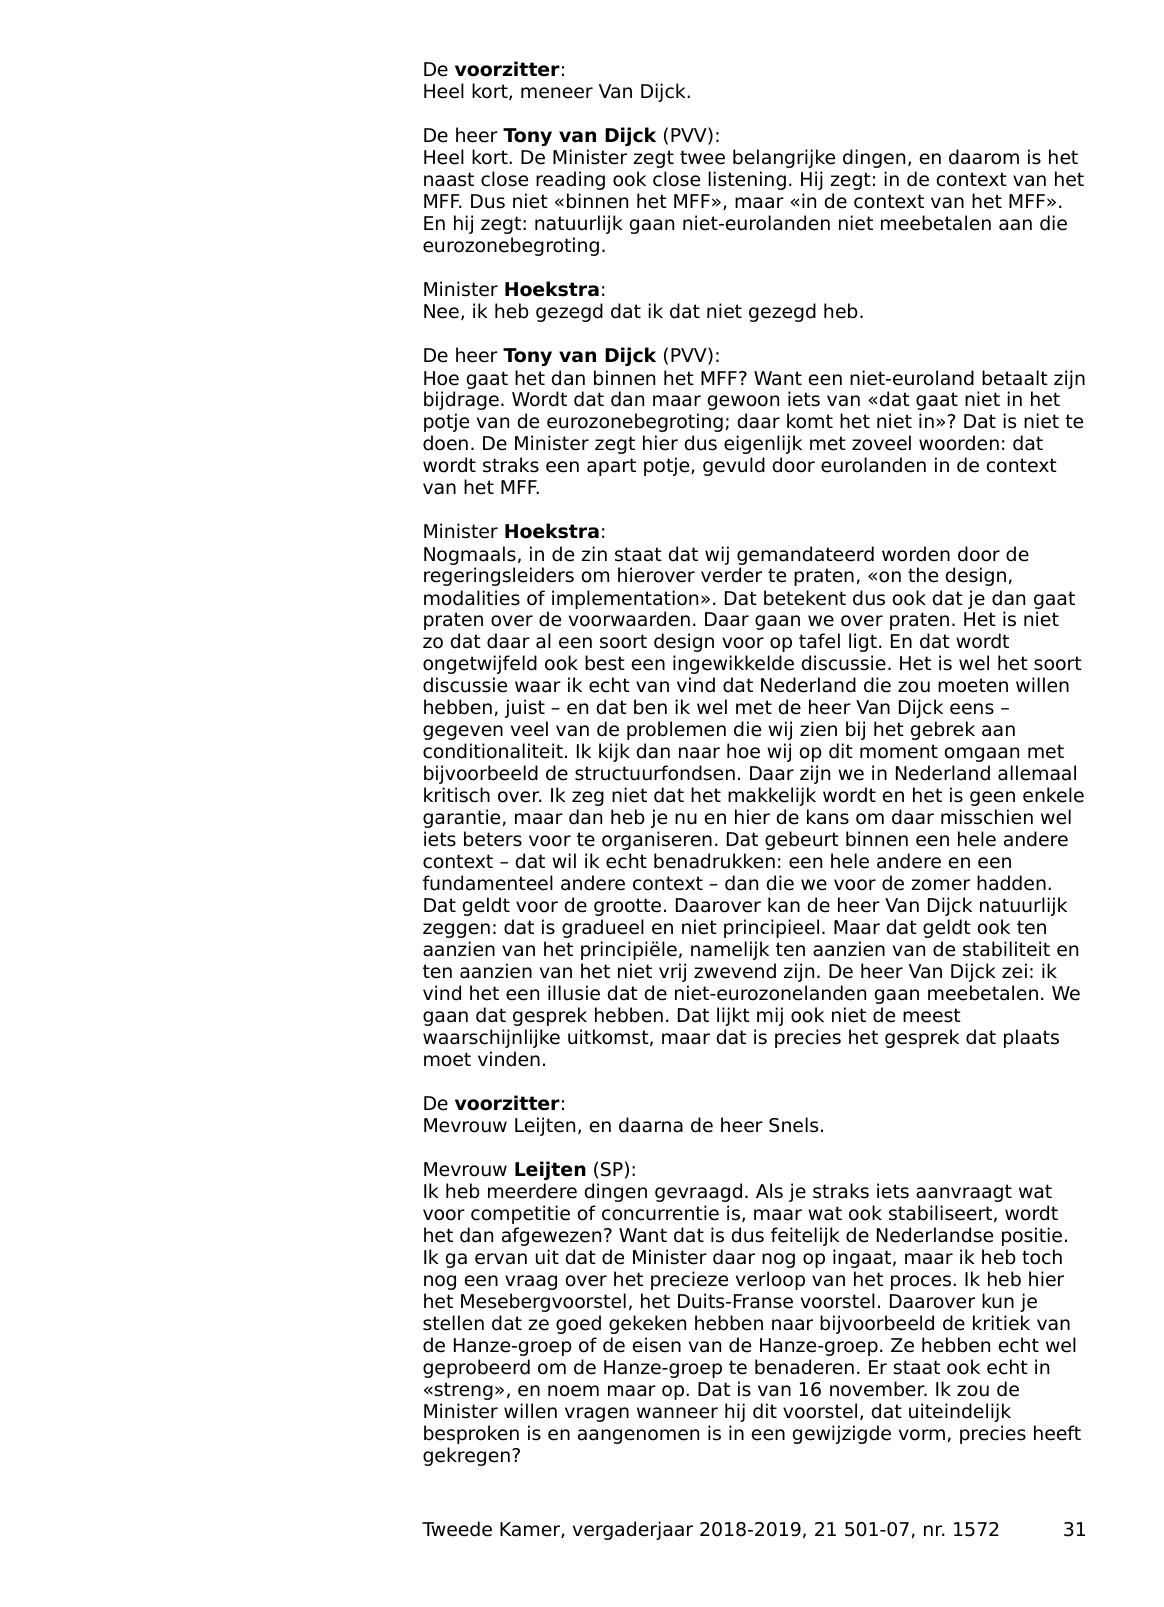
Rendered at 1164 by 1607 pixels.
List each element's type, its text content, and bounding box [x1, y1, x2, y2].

text Minister Hoekstra: [422, 521, 1087, 543]
text Heel kort, meneer Van Dijck. [422, 81, 1087, 103]
text Mevrouw Leijten (SP): [422, 1159, 1087, 1181]
text Nogmaals, in de zin staat dat wij gemandateerd worden door de regeringsleiders om hierover verder te praten, «on the design, modalities of implementation». Dat betekent dus ook dat je dan gaat praten over de voorwaarden. Daar gaan we over praten. Het is niet zo dat daar al een soort design voor op tafel ligt. En dat wordt ongetwijfeld ook best een ingewikkelde discussie. Het is wel het soort discussie waar ik echt van vind dat Nederland die zou moeten willen hebben, juist – en dat ben ik wel met de heer Van Dijck eens – gegeven veel van de problemen die wij zien bij het gebrek aan conditionaliteit. Ik kijk dan naar hoe wij op dit moment omgaan met bijvoorbeeld de structuurfondsen. Daar zijn we in Nederland allemaal kritisch over. Ik zeg niet dat het makkelijk wordt en het is geen enkele garantie, maar dan heb je nu en hier de kans om daar misschien wel iets beters voor te organiseren. Dat gebeurt binnen een hele andere context – dat wil ik echt benadrukken: een hele andere en een fundamenteel andere context – dan die we voor de zomer hadden. Dat geldt voor de grootte. Daarover kan de heer Van Dijck natuurlijk zeggen: dat is gradueel en niet principieel. Maar dat geldt ook ten aanzien van het principiële, namelijk ten aanzien van de stabiliteit en ten aanzien van het niet vrij zwevend zijn. De heer Van Dijck zei: ik vind het een illusie dat de niet-eurozonelanden gaan meebetalen. We gaan dat gesprek hebben. Dat lijkt mij ook niet de meest waarschijnlijke uitkomst, maar dat is precies het gesprek dat plaats moet vinden. [422, 543, 1087, 1071]
text De voorzitter: [422, 59, 1087, 81]
text Heel kort. De Minister zegt twee belangrijke dingen, en daarom is het naast close reading ook close listening. Hij zegt: in de context van het MFF. Dus niet «binnen het MFF», maar «in de context van het MFF». En hij zegt: natuurlijk gaan niet-eurolanden niet meebetalen aan die eurozonebegroting. [422, 147, 1087, 257]
text Mevrouw Leijten, en daarna de heer Snels. [422, 1115, 1087, 1137]
text Minister Hoekstra: [422, 279, 1087, 301]
text Ik heb meerdere dingen gevraagd. Als je straks iets aanvraagt wat voor competitie of concurrentie is, maar wat ook stabiliseert, wordt het dan afgewezen? Want dat is dus feitelijk de Nederlandse positie. Ik ga ervan uit dat de Minister daar nog op ingaat, maar ik heb toch nog een vraag over het precieze verloop van het proces. Ik heb hier het Mesebergvoorstel, het Duits-Franse voorstel. Daarover kun je stellen dat ze goed gekeken hebben naar bijvoorbeeld de kritiek van de Hanze-groep of de eisen van de Hanze-groep. Ze hebben echt wel geprobeerd om de Hanze-groep te benaderen. Er staat ook echt in «streng», en noem maar op. Dat is van 16 november. Ik zou de Minister willen vragen wanneer hij dit voorstel, dat uiteindelijk besproken is en aangenomen is in een gewijzigde vorm, precies heeft gekregen? [422, 1181, 1087, 1467]
text De voorzitter: [422, 1093, 1087, 1115]
text De heer Tony van Dijck (PVV): [422, 125, 1087, 147]
text Hoe gaat het dan binnen het MFF? Want een niet-euroland betaalt zijn bijdrage. Wordt dat dan maar gewoon iets van «dat gaat niet in het potje van de eurozonebegroting; daar komt het niet in»? Dat is niet te doen. De Minister zegt hier dus eigenlijk met zoveel woorden: dat wordt straks een apart potje, gevuld door eurolanden in de context van het MFF. [422, 367, 1087, 499]
text Nee, ik heb gezegd dat ik dat niet gezegd heb. [422, 301, 1087, 323]
text De heer Tony van Dijck (PVV): [422, 345, 1087, 367]
